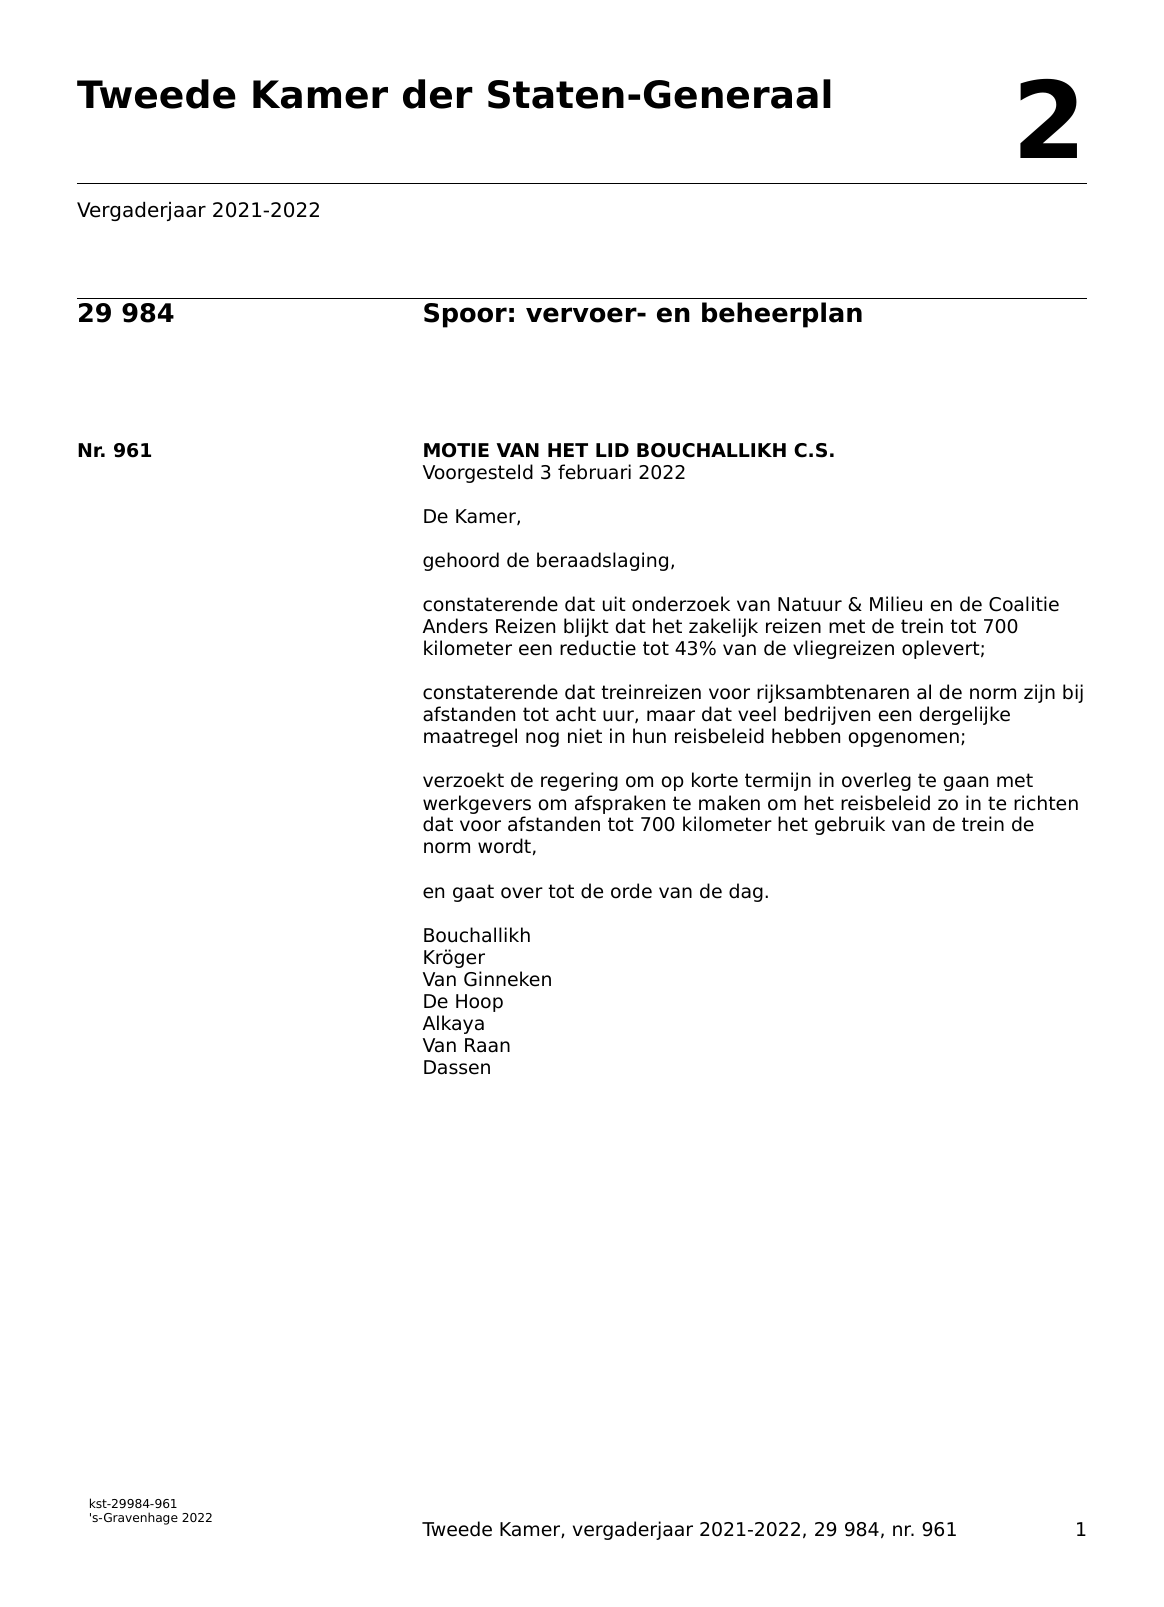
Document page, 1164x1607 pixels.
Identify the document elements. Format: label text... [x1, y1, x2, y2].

text Kröger [422, 947, 1087, 969]
text De Hoop [422, 991, 1087, 1013]
text Dassen [422, 1057, 1087, 1078]
table_header Tweede Kamer der Staten-Generaal [77, 59, 886, 183]
table_header 2 [886, 59, 1087, 183]
text en gaat over tot de orde van de dag. [422, 881, 1087, 902]
text gehoord de beraadslaging, [422, 550, 1087, 572]
text constaterende dat treinreizen voor rijksambtenaren al de norm zijn bij afstanden tot acht uur, maar dat veel bedrijven een dergelijke maatregel nog niet in hun reisbeleid hebben opgenomen; [422, 682, 1087, 748]
subtitle Nr. 961 MOTIE VAN HET LID BOUCHALLIKH C.S. [77, 440, 1087, 462]
text Alkaya [422, 1013, 1087, 1034]
text constaterende dat uit onderzoek van Natuur & Milieu en de Coalitie Anders Reizen blijkt dat het zakelijk reizen met de trein tot 700 kilometer een reductie tot 43% van de vliegreizen oplevert; [422, 594, 1087, 660]
table_cell Vergaderjaar 2021-2022 [77, 184, 1087, 298]
text Voorgesteld 3 februari 2022 [422, 462, 1087, 484]
text verzoekt de regering om op korte termijn in overleg te gaan met werkgevers om afspraken te maken om het reisbeleid zo in te richten dat voor afstanden tot 700 kilometer het gebruik van de trein de norm wordt, [422, 770, 1087, 858]
text Van Raan [422, 1034, 1087, 1057]
text Van Ginneken [422, 969, 1087, 991]
text 's-Gravenhage 2022 [88, 1511, 323, 1525]
subtitle 29 984 Spoor: vervoer- en beheerplan [77, 299, 1087, 329]
text Bouchallikh [422, 925, 1087, 947]
text De Kamer, [422, 506, 1087, 528]
text kst-29984-961 [88, 1497, 323, 1511]
